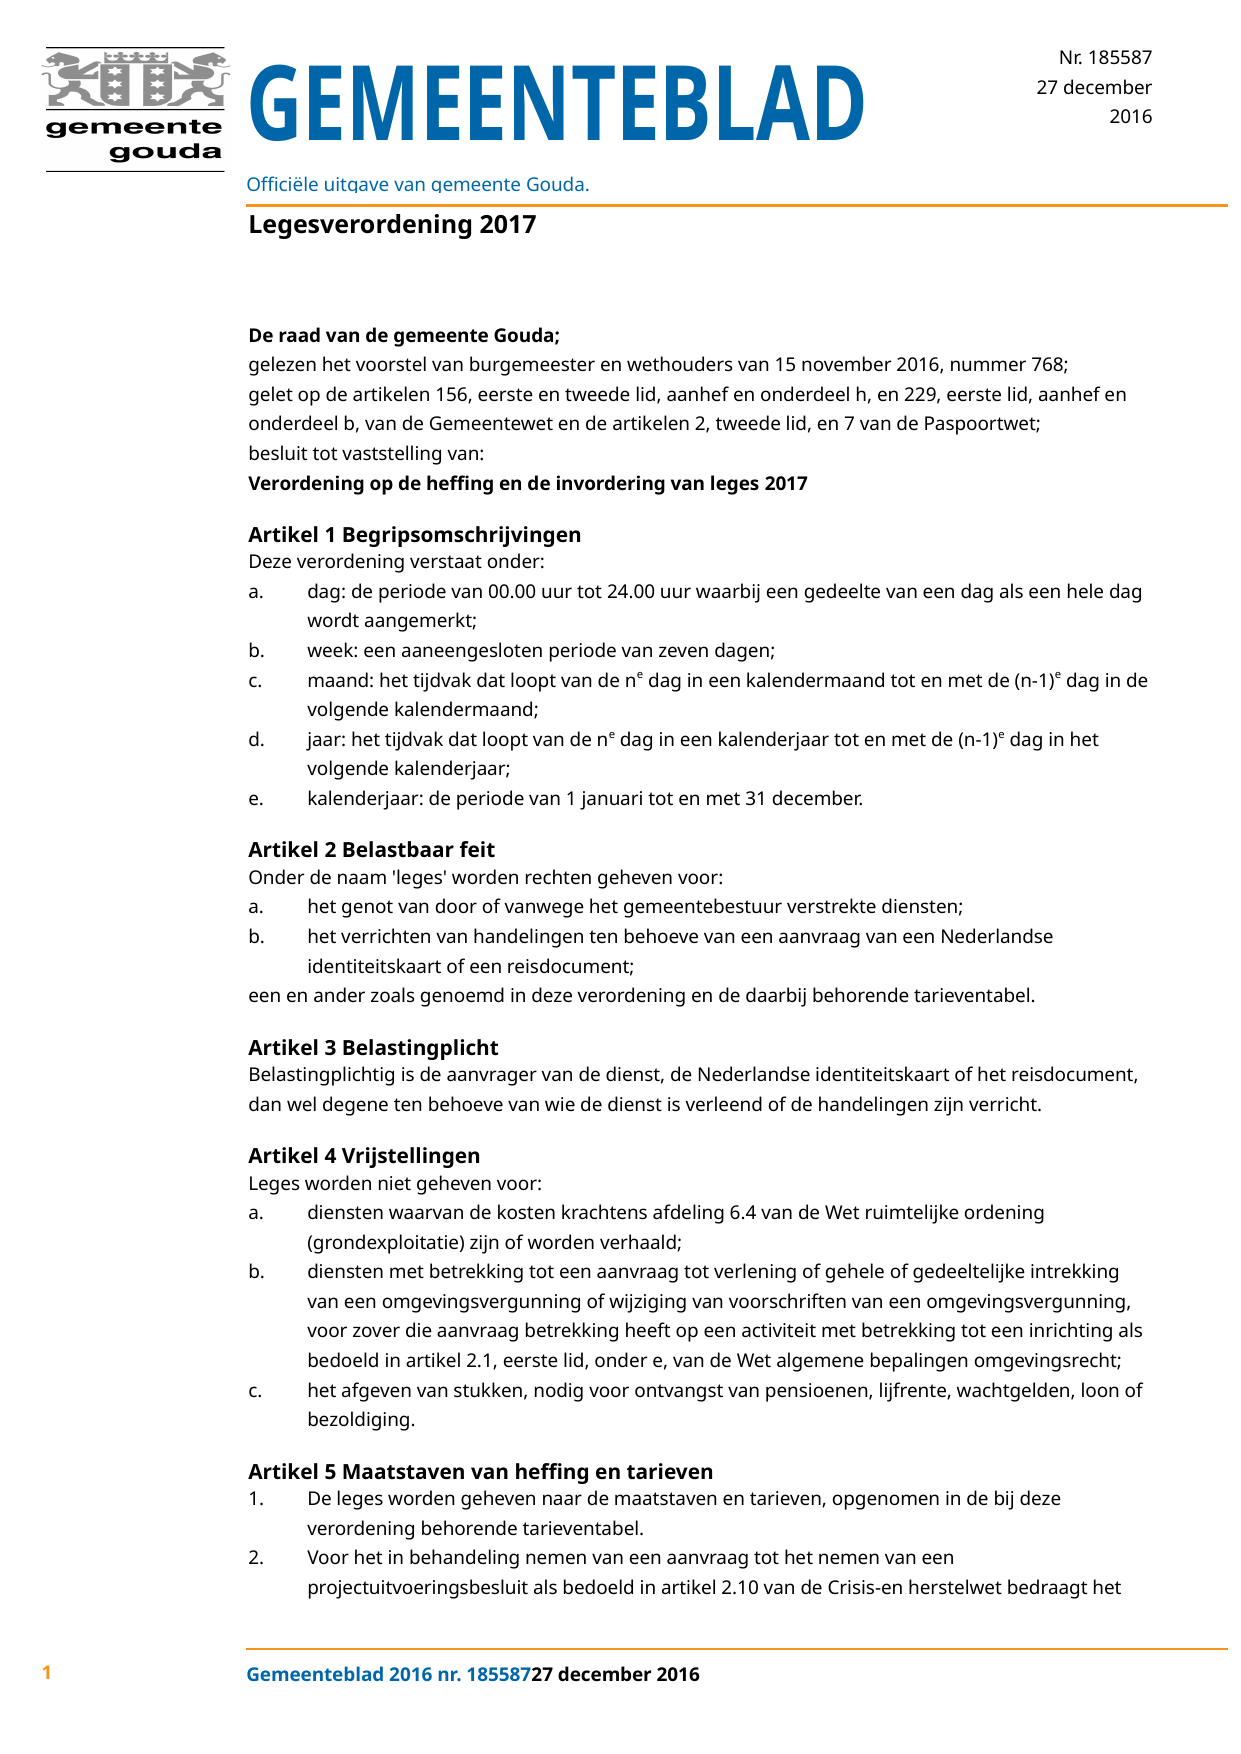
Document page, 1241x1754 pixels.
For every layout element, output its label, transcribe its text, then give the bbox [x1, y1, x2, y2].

list diensten met betrekking tot een aanvraag tot verlening of gehele of gedeeltelijke intrekking van een omgevingsvergunning of wijziging van voorschriften van een omgevingsvergunning, voor zover die aanvraag betrekking heeft op een activiteit met betrekking tot een inrichting als bedoeld in artikel 2.1, eerste lid, onder e, van de Wet algemene bepalingen omgevingsrecht; [248, 1258, 1152, 1373]
text Onder de naam 'leges' worden rechten geheven voor: [248, 864, 1152, 890]
list dag: de periode van 00.00 uur tot 24.00 uur waarbij een gedeelte van een dag als een hele dag wordt aangemerkt; [248, 578, 1152, 633]
text De raad van de gemeente Gouda; [248, 322, 1152, 347]
text Belastingplichtig is de aanvrager van de dienst, de Nederlandse identiteitskaart of het reisdocument, dan wel degene ten behoeve van wie de dienst is verleend of de handelingen zijn verricht. [248, 1061, 1152, 1117]
text een en ander zoals genoemd in deze verordening en de daarbij behorende tarieventabel. [248, 982, 1152, 1008]
text Artikel 1 Begripsomschrijvingen [248, 520, 1152, 548]
text gelet op de artikelen 156, eerste en tweede lid, aanhef en onderdeel h, en 229, eerste lid, aanhef en onderdeel b, van de Gemeentewet en de artikelen 2, tweede lid, en 7 van de Paspoortwet; [248, 381, 1152, 436]
list het afgeven van stukken, nodig voor ontvangst van pensioenen, lijfrente, wachtgelden, loon of bezoldiging. [248, 1377, 1152, 1432]
text Deze verordening verstaat onder: [248, 548, 1152, 574]
list jaar: het tijdvak dat loopt van de ne dag in een kalenderjaar tot en met de (n-1)e dag in het volgende kalenderjaar; [248, 726, 1152, 781]
text Legesverordening 2017 [248, 207, 1152, 241]
text Verordening op de heffing en de invordering van leges 2017 [248, 470, 1152, 495]
text Leges worden niet geheven voor: [248, 1170, 1152, 1195]
text Artikel 3 Belastingplicht [248, 1033, 1152, 1061]
text Artikel 4 Vrijstellingen [248, 1141, 1152, 1170]
text besluit tot vaststelling van: [248, 440, 1152, 466]
list het verrichten van handelingen ten behoeve van een aanvraag van een Nederlandse identiteitskaart of een reisdocument; [248, 923, 1152, 978]
list het genot van door of vanwege het gemeentebestuur verstrekte diensten; [248, 894, 1152, 919]
list kalenderjaar: de periode van 1 januari tot en met 31 december. [248, 785, 1152, 811]
text gelezen het voorstel van burgemeester en wethouders van 15 november 2016, nummer 768; [248, 351, 1152, 377]
picture [41, 47, 231, 172]
list diensten waarvan de kosten krachtens afdeling 6.4 van de Wet ruimtelijke ordening (grondexploitatie) zijn of worden verhaald; [248, 1199, 1152, 1254]
list week: een aaneengesloten periode van zeven dagen; [248, 637, 1152, 663]
text Artikel 2 Belastbaar feit [248, 836, 1152, 864]
text Artikel 5 Maatstaven van heffing en tarieven [248, 1457, 1152, 1485]
list De leges worden geheven naar de maatstaven en tarieven, opgenomen in de bij deze verordening behorende tarieventabel. [248, 1485, 1152, 1541]
list maand: het tijdvak dat loopt van de ne dag in een kalendermaand tot en met de (n-1)e dag in de volgende kalendermaand; [248, 667, 1152, 722]
list Voor het in behandeling nemen van een aanvraag tot het nemen van een projectuitvoeringsbesluit als bedoeld in artikel 2.10 van de Crisis-en herstelwet bedraagt het [248, 1544, 1152, 1600]
